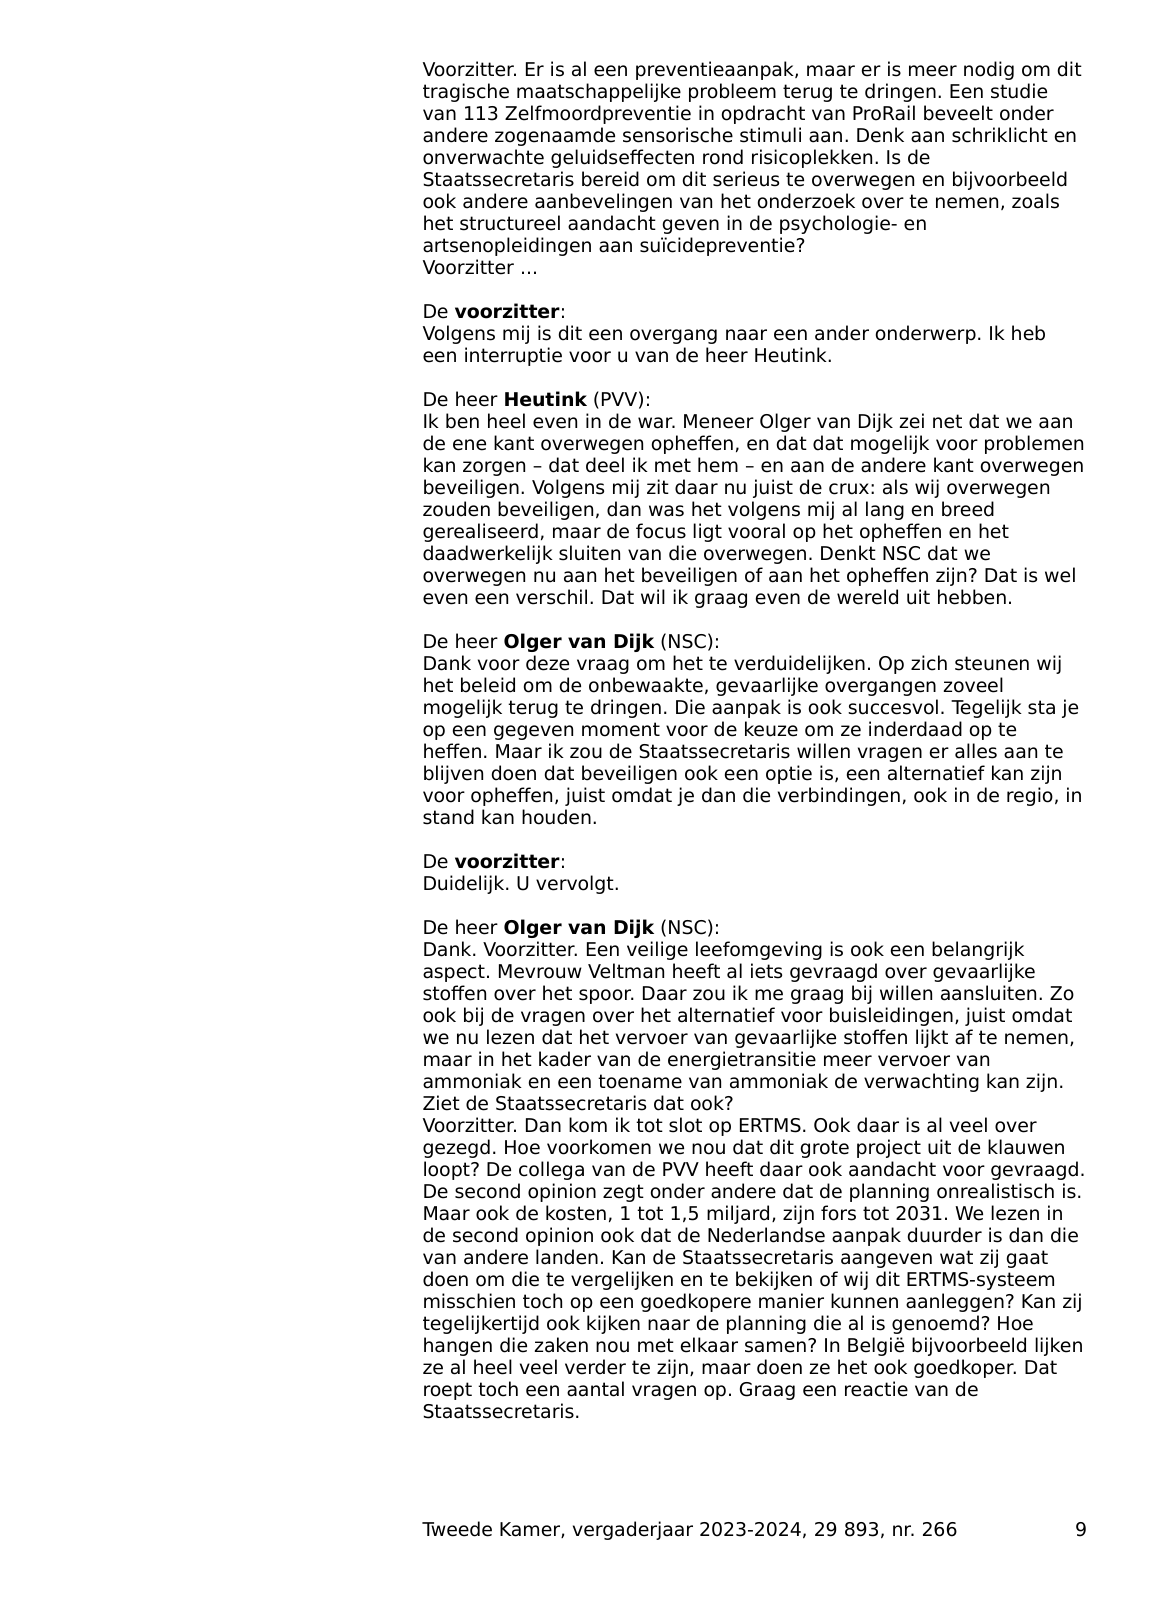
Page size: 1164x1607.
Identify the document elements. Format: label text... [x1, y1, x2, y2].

text Dank voor deze vraag om het te verduidelijken. Op zich steunen wij het beleid om de onbewaakte, gevaarlijke overgangen zoveel mogelijk terug te dringen. Die aanpak is ook succesvol. Tegelijk sta je op een gegeven moment voor de keuze om ze inderdaad op te heffen. Maar ik zou de Staatssecretaris willen vragen er alles aan te blijven doen dat beveiligen ook een optie is, een alternatief kan zijn voor opheffen, juist omdat je dan die verbindingen, ook in de regio, in stand kan houden. [422, 653, 1087, 829]
text Voorzitter. Dan kom ik tot slot op ERTMS. Ook daar is al veel over gezegd. Hoe voorkomen we nou dat dit grote project uit de klauwen loopt? De collega van de PVV heeft daar ook aandacht voor gevraagd. De second opinion zegt onder andere dat de planning onrealistisch is. Maar ook de kosten, 1 tot 1,5 miljard, zijn fors tot 2031. We lezen in de second opinion ook dat de Nederlandse aanpak duurder is dan die van andere landen. Kan de Staatssecretaris aangeven wat zij gaat doen om die te vergelijken en te bekijken of wij dit ERTMS-systeem misschien toch op een goedkopere manier kunnen aanleggen? Kan zij tegelijkertijd ook kijken naar de planning die al is genoemd? Hoe hangen die zaken nou met elkaar samen? In België bijvoorbeeld lijken ze al heel veel verder te zijn, maar doen ze het ook goedkoper. Dat roept toch een aantal vragen op. Graag een reactie van de Staatssecretaris. [422, 1115, 1087, 1423]
text Voorzitter. Er is al een preventieaanpak, maar er is meer nodig om dit tragische maatschappelijke probleem terug te dringen. Een studie van 113 Zelfmoordpreventie in opdracht van ProRail beveelt onder andere zogenaamde sensorische stimuli aan. Denk aan schriklicht en onverwachte geluidseffecten rond risicoplekken. Is de Staatssecretaris bereid om dit serieus te overwegen en bijvoorbeeld ook andere aanbevelingen van het onderzoek over te nemen, zoals het structureel aandacht geven in de psychologie- en artsenopleidingen aan suïcidepreventie? [422, 59, 1087, 257]
text Ik ben heel even in de war. Meneer Olger van Dijk zei net dat we aan de ene kant overwegen opheffen, en dat dat mogelijk voor problemen kan zorgen – dat deel ik met hem – en aan de andere kant overwegen beveiligen. Volgens mij zit daar nu juist de crux: als wij overwegen zouden beveiligen, dan was het volgens mij al lang en breed gerealiseerd, maar de focus ligt vooral op het opheffen en het daadwerkelijk sluiten van die overwegen. Denkt NSC dat we overwegen nu aan het beveiligen of aan het opheffen zijn? Dat is wel even een verschil. Dat wil ik graag even de wereld uit hebben. [422, 411, 1087, 609]
text De heer Olger van Dijk (NSC): [422, 917, 1087, 939]
text De voorzitter: [422, 301, 1087, 323]
text Duidelijk. U vervolgt. [422, 873, 1087, 895]
text Volgens mij is dit een overgang naar een ander onderwerp. Ik heb een interruptie voor u van de heer Heutink. [422, 323, 1087, 367]
text De heer Heutink (PVV): [422, 389, 1087, 411]
text De voorzitter: [422, 851, 1087, 873]
text Voorzitter ... [422, 257, 1087, 279]
text De heer Olger van Dijk (NSC): [422, 631, 1087, 653]
text Dank. Voorzitter. Een veilige leefomgeving is ook een belangrijk aspect. Mevrouw Veltman heeft al iets gevraagd over gevaarlijke stoffen over het spoor. Daar zou ik me graag bij willen aansluiten. Zo ook bij de vragen over het alternatief voor buisleidingen, juist omdat we nu lezen dat het vervoer van gevaarlijke stoffen lijkt af te nemen, maar in het kader van de energietransitie meer vervoer van ammoniak en een toename van ammoniak de verwachting kan zijn. Ziet de Staatssecretaris dat ook? [422, 939, 1087, 1115]
